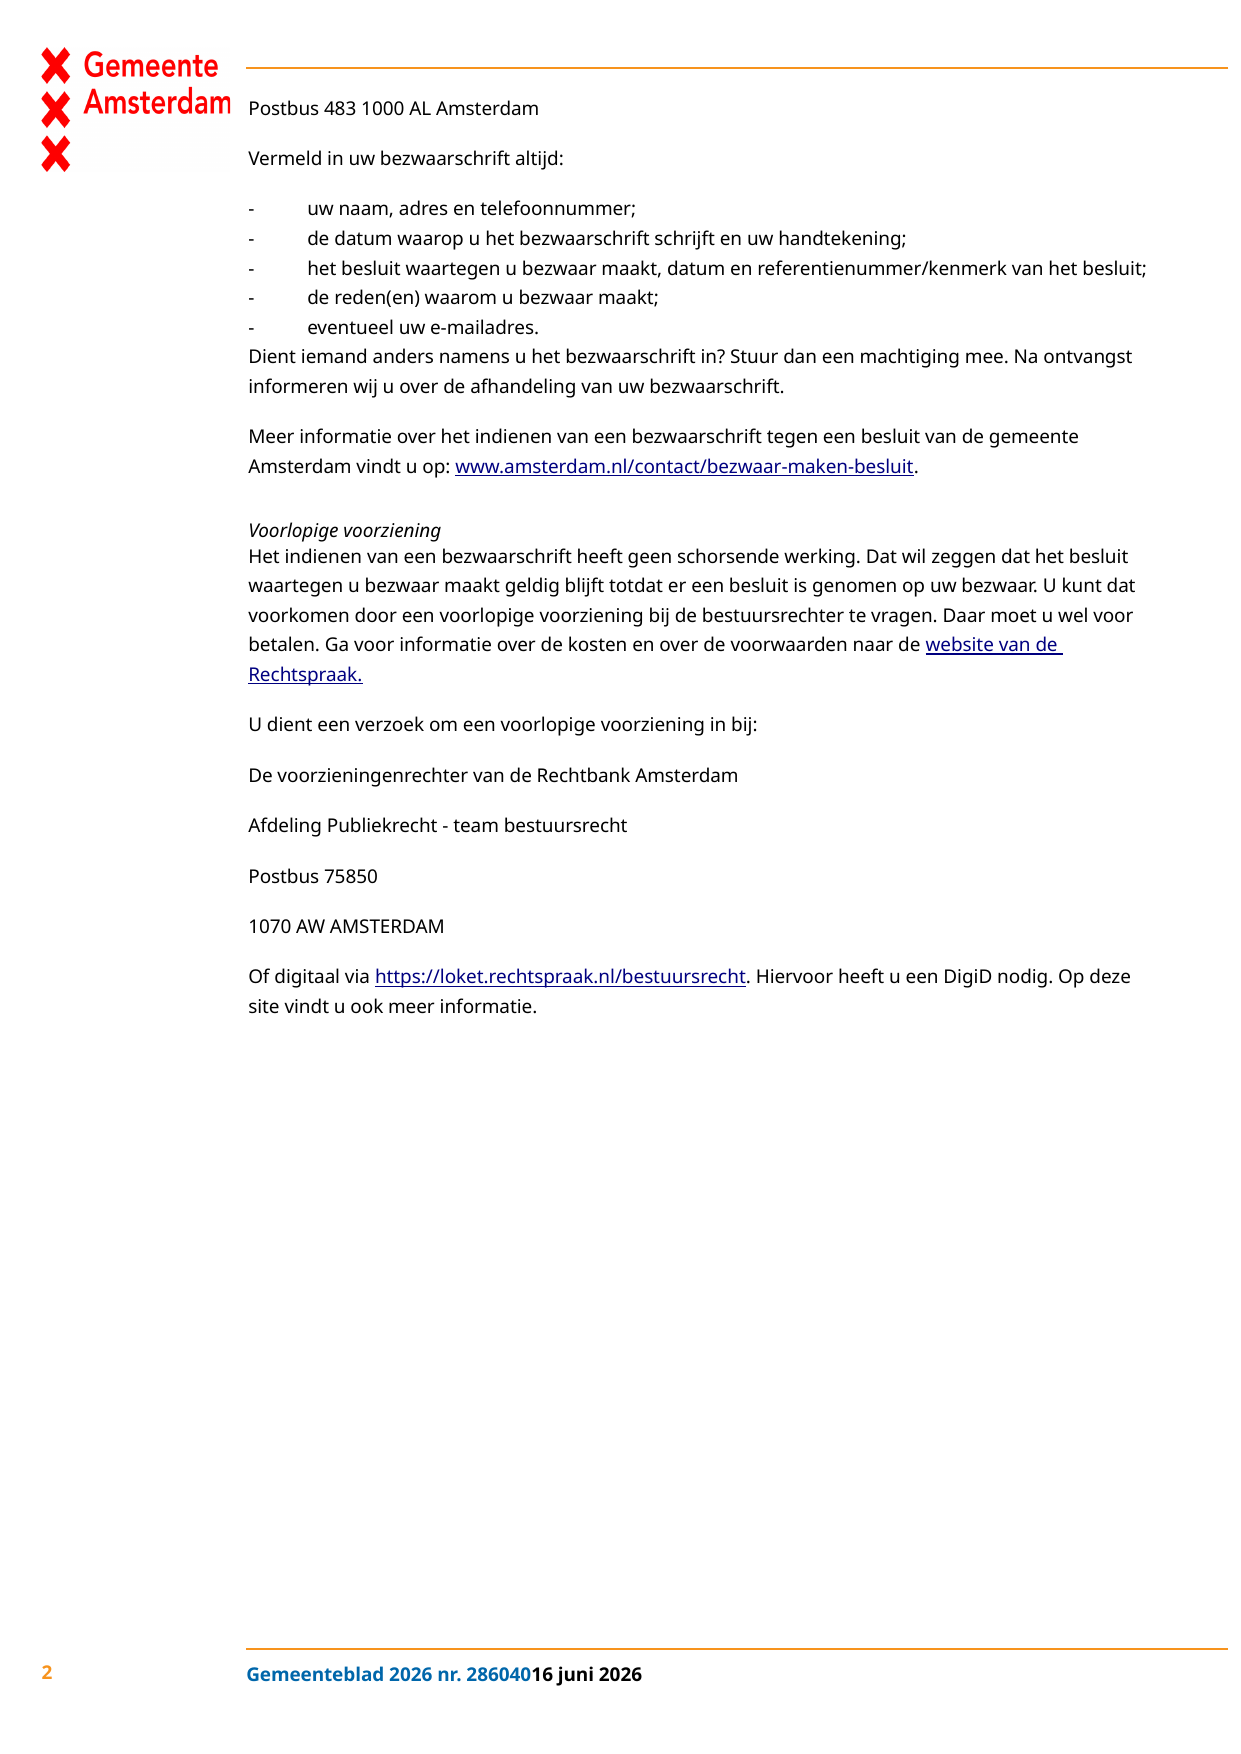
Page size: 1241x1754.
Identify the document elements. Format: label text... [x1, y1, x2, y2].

list de reden(en) waarom u bezwaar maakt; [248, 284, 1152, 310]
text Dient iemand anders namens u het bezwaarschrift in? Stuur dan een machtiging mee. Na ontvangst informeren wij u over de afhandeling van uw bezwaarschrift. [248, 343, 1152, 399]
text U dient een verzoek om een voorlopige voorziening in bij: [248, 712, 1152, 737]
text 1070 AW AMSTERDAM [248, 913, 1152, 939]
list uw naam, adres en telefoonnummer; [248, 196, 1152, 221]
text Meer informatie over het indienen van een bezwaarschrift tegen een besluit van de gemeente Amsterdam vindt u op: www.amsterdam.nl/contact/bezwaar-maken-besluit. [248, 423, 1152, 479]
list de datum waarop u het bezwaarschrift schrijft en uw handtekening; [248, 225, 1152, 251]
text Afdeling Publiekrecht - team bestuursrecht [248, 812, 1152, 838]
text Postbus 483 1000 AL Amsterdam [248, 95, 1152, 121]
text Voorlopige voorziening [248, 517, 1152, 543]
list eventueel uw e-mailadres. [248, 314, 1152, 340]
text Het indienen van een bezwaarschrift heeft geen schorsende werking. Dat wil zeggen dat het besluit waartegen u bezwaar maakt geldig blijft totdat er een besluit is genomen op uw bezwaar. U kunt dat voorkomen door een voorlopige voorziening bij de bestuursrechter te vragen. Daar moet u wel voor betalen. Ga voor informatie over de kosten en over de voorwaarden naar de website van de Rechtspraak. [248, 543, 1152, 687]
text De voorzieningenrechter van de Rechtbank Amsterdam [248, 762, 1152, 788]
text Vermeld in uw bezwaarschrift altijd: [248, 145, 1152, 171]
text Postbus 75850 [248, 863, 1152, 888]
picture [41, 47, 231, 172]
list het besluit waartegen u bezwaar maakt, datum en referentienummer/kenmerk van het besluit; [248, 255, 1152, 281]
text Of digitaal via https://loket.rechtspraak.nl/bestuursrecht. Hiervoor heeft u een DigiD nodig. Op deze site vindt u ook meer informatie. [248, 964, 1152, 1019]
